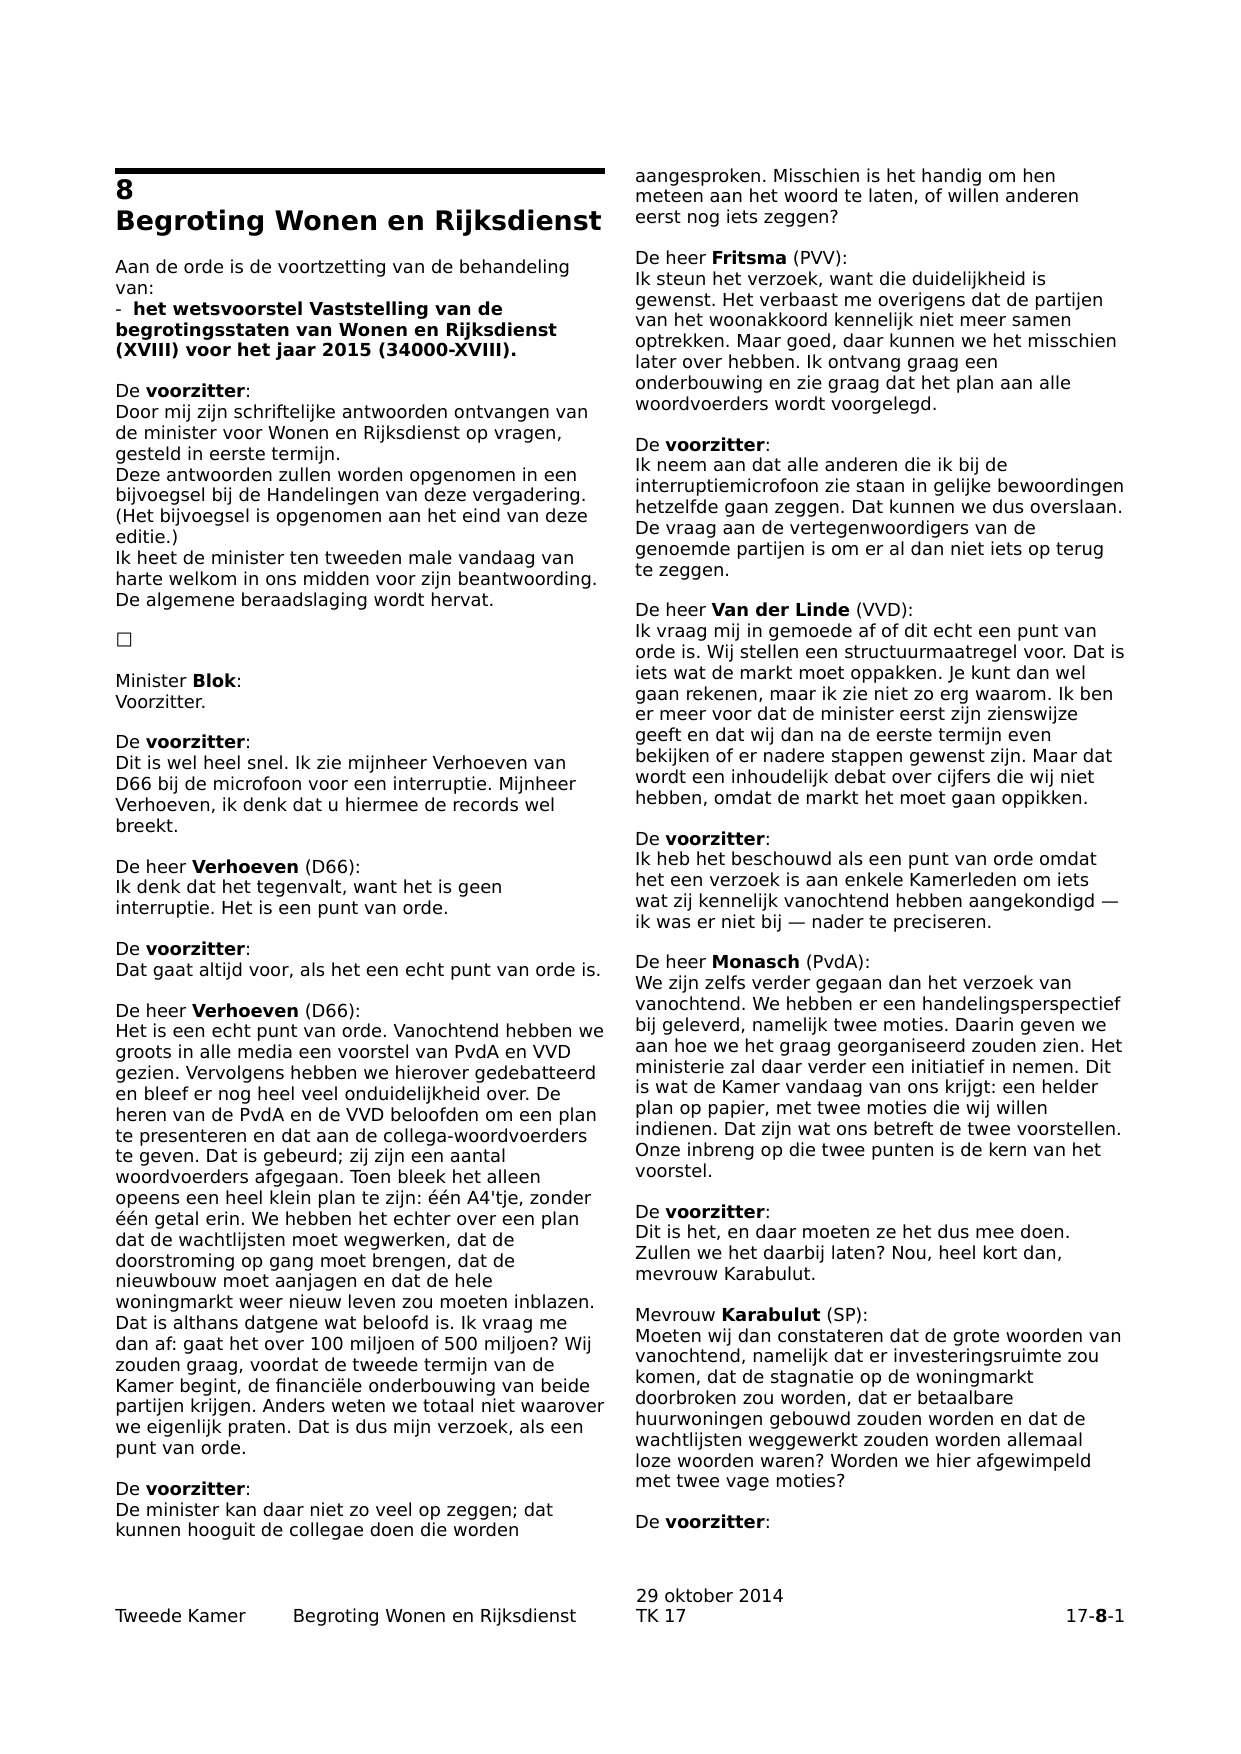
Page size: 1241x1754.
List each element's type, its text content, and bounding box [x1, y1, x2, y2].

text Dit is het, en daar moeten ze het dus mee doen. Zullen we het daarbij laten? Nou, heel kort dan, mevrouw Karabulut. [635, 1222, 1125, 1285]
text De algemene beraadslaging wordt hervat. [115, 589, 605, 610]
text De voorzitter: [635, 828, 1125, 849]
text Ik denk dat het tegenvalt, want het is geen interruptie. Het is een punt van orde. [115, 877, 605, 919]
text Moeten wij dan constateren dat de grote woorden van vanochtend, namelijk dat er investeringsruimte zou komen, dat de stagnatie op de woningmarkt doorbroken zou worden, dat er betaalbare huurwoningen gebouwd zouden worden en dat de wachtlijsten weggewerkt zouden worden allemaal loze woorden waren? Worden we hier afgewimpeld met twee vage moties? [635, 1325, 1125, 1492]
text Ik steun het verzoek, want die duidelijkheid is gewenst. Het verbaast me overigens dat de partijen van het woonakkoord kennelijk niet meer samen optrekken. Maar goed, daar kunnen we het misschien later over hebben. Ik ontvang graag een onderbouwing en zie graag dat het plan aan alle woordvoerders wordt voorgelegd. [635, 268, 1125, 414]
text De heer Fritsma (PVV): [635, 248, 1125, 268]
text Ik heet de minister ten tweeden male vandaag van harte welkom in ons midden voor zijn beantwoording. [115, 548, 605, 589]
text De heer Monasch (PvdA): [635, 952, 1125, 973]
text Ik heb het beschouwd als een punt van orde omdat het een verzoek is aan enkele Kamerleden om iets wat zij kennelijk vanochtend hebben aangekondigd — ik was er niet bij — nader te preciseren. [635, 849, 1125, 932]
text Door mij zijn schriftelijke antwoorden ontvangen van de minister voor Wonen en Rijksdienst op vragen, gesteld in eerste termijn. [115, 402, 605, 464]
text De voorzitter: [635, 434, 1125, 455]
text (Het bijvoegsel is opgenomen aan het eind van deze editie.) [115, 506, 605, 548]
text De minister kan daar niet zo veel op zeggen; dat kunnen hooguit de collegae doen die worden [115, 1499, 605, 1541]
text De voorzitter: [635, 1512, 1125, 1533]
text De voorzitter: [635, 1201, 1125, 1222]
text Ik neem aan dat alle anderen die ik bij de interruptiemicrofoon zie staan in gelijke bewoordingen hetzelfde gaan zeggen. Dat kunnen we dus overslaan. De vraag aan de vertegenwoordigers van de genoemde partijen is om er al dan niet iets op terug te zeggen. [635, 455, 1125, 580]
text De heer Verhoeven (D66): [115, 1000, 605, 1021]
text De voorzitter: [115, 1479, 605, 1499]
text De heer Verhoeven (D66): [115, 856, 605, 877]
text Mevrouw Karabulut (SP): [635, 1305, 1125, 1325]
text De voorzitter: [115, 732, 605, 753]
text ⬜ [115, 630, 605, 651]
text De voorzitter: [115, 939, 605, 959]
text Het is een echt punt van orde. Vanochtend hebben we groots in alle media een voorstel van PvdA en VVD gezien. Vervolgens hebben we hierover gedebatteerd en bleef er nog heel veel onduidelijkheid over. De heren van de PvdA en de VVD beloofden om een plan te presenteren en dat aan de collega-woordvoerders te geven. Dat is gebeurd; zij zijn een aantal woordvoerders afgegaan. Toen bleek het alleen opeens een heel klein plan te zijn: één A4'tje, zonder één getal erin. We hebben het echter over een plan dat de wachtlijsten moet wegwerken, dat de doorstroming op gang moet brengen, dat de nieuwbouw moet aanjagen en dat de hele woningmarkt weer nieuw leven zou moeten inblazen. Dat is althans datgene wat beloofd is. Ik vraag me dan af: gaat het over 100 miljoen of 500 miljoen? Wij zouden graag, voordat de tweede termijn van de Kamer begint, de financiële onderbouwing van beide partijen krijgen. Anders weten we totaal niet waarover we eigenlijk praten. Dat is dus mijn verzoek, als een punt van orde. [115, 1021, 605, 1459]
text De voorzitter: [115, 381, 605, 402]
text Deze antwoorden zullen worden opgenomen in een bijvoegsel bij de Handelingen van deze vergadering. [115, 464, 605, 506]
text Voorzitter. [115, 692, 605, 712]
title 8 Begroting Wonen en Rijksdienst [115, 174, 605, 237]
text Minister Blok: [115, 671, 605, 692]
text De heer Van der Linde (VVD): [635, 600, 1125, 621]
list het wetsvoorstel Vaststelling van de begrotingsstaten van Wonen en Rijksdienst (XVIII) voor het jaar 2015 (34000-XVIII). [115, 298, 605, 361]
text Ik vraag mij in gemoede af of dit echt een punt van orde is. Wij stellen een structuurmaatregel voor. Dat is iets wat de markt moet oppakken. Je kunt dan wel gaan rekenen, maar ik zie niet zo erg waarom. Ik ben er meer voor dat de minister eerst zijn zienswijze geeft en dat wij dan na de eerste termijn even bekijken of er nadere stappen gewenst zijn. Maar dat wordt een inhoudelijk debat over cijfers die wij niet hebben, omdat de markt het moet gaan oppikken. [635, 621, 1125, 808]
text We zijn zelfs verder gegaan dan het verzoek van vanochtend. We hebben er een handelingsperspectief bij geleverd, namelijk twee moties. Daarin geven we aan hoe we het graag georganiseerd zouden zien. Het ministerie zal daar verder een initiatief in nemen. Dit is wat de Kamer vandaag van ons krijgt: een helder plan op papier, met twee moties die wij willen indienen. Dat zijn wat ons betreft de twee voorstellen. Onze inbreng op die twee punten is de kern van het voorstel. [635, 973, 1125, 1181]
text aangesproken. Misschien is het handig om hen meteen aan het woord te laten, of willen anderen eerst nog iets zeggen? [635, 165, 1125, 228]
text Dat gaat altijd voor, als het een echt punt van orde is. [115, 959, 605, 980]
text Dit is wel heel snel. Ik zie mijnheer Verhoeven van D66 bij de microfoon voor een interruptie. Mijnheer Verhoeven, ik denk dat u hiermee de records wel breekt. [115, 753, 605, 836]
text Aan de orde is de voortzetting van de behandeling van: [115, 257, 605, 298]
